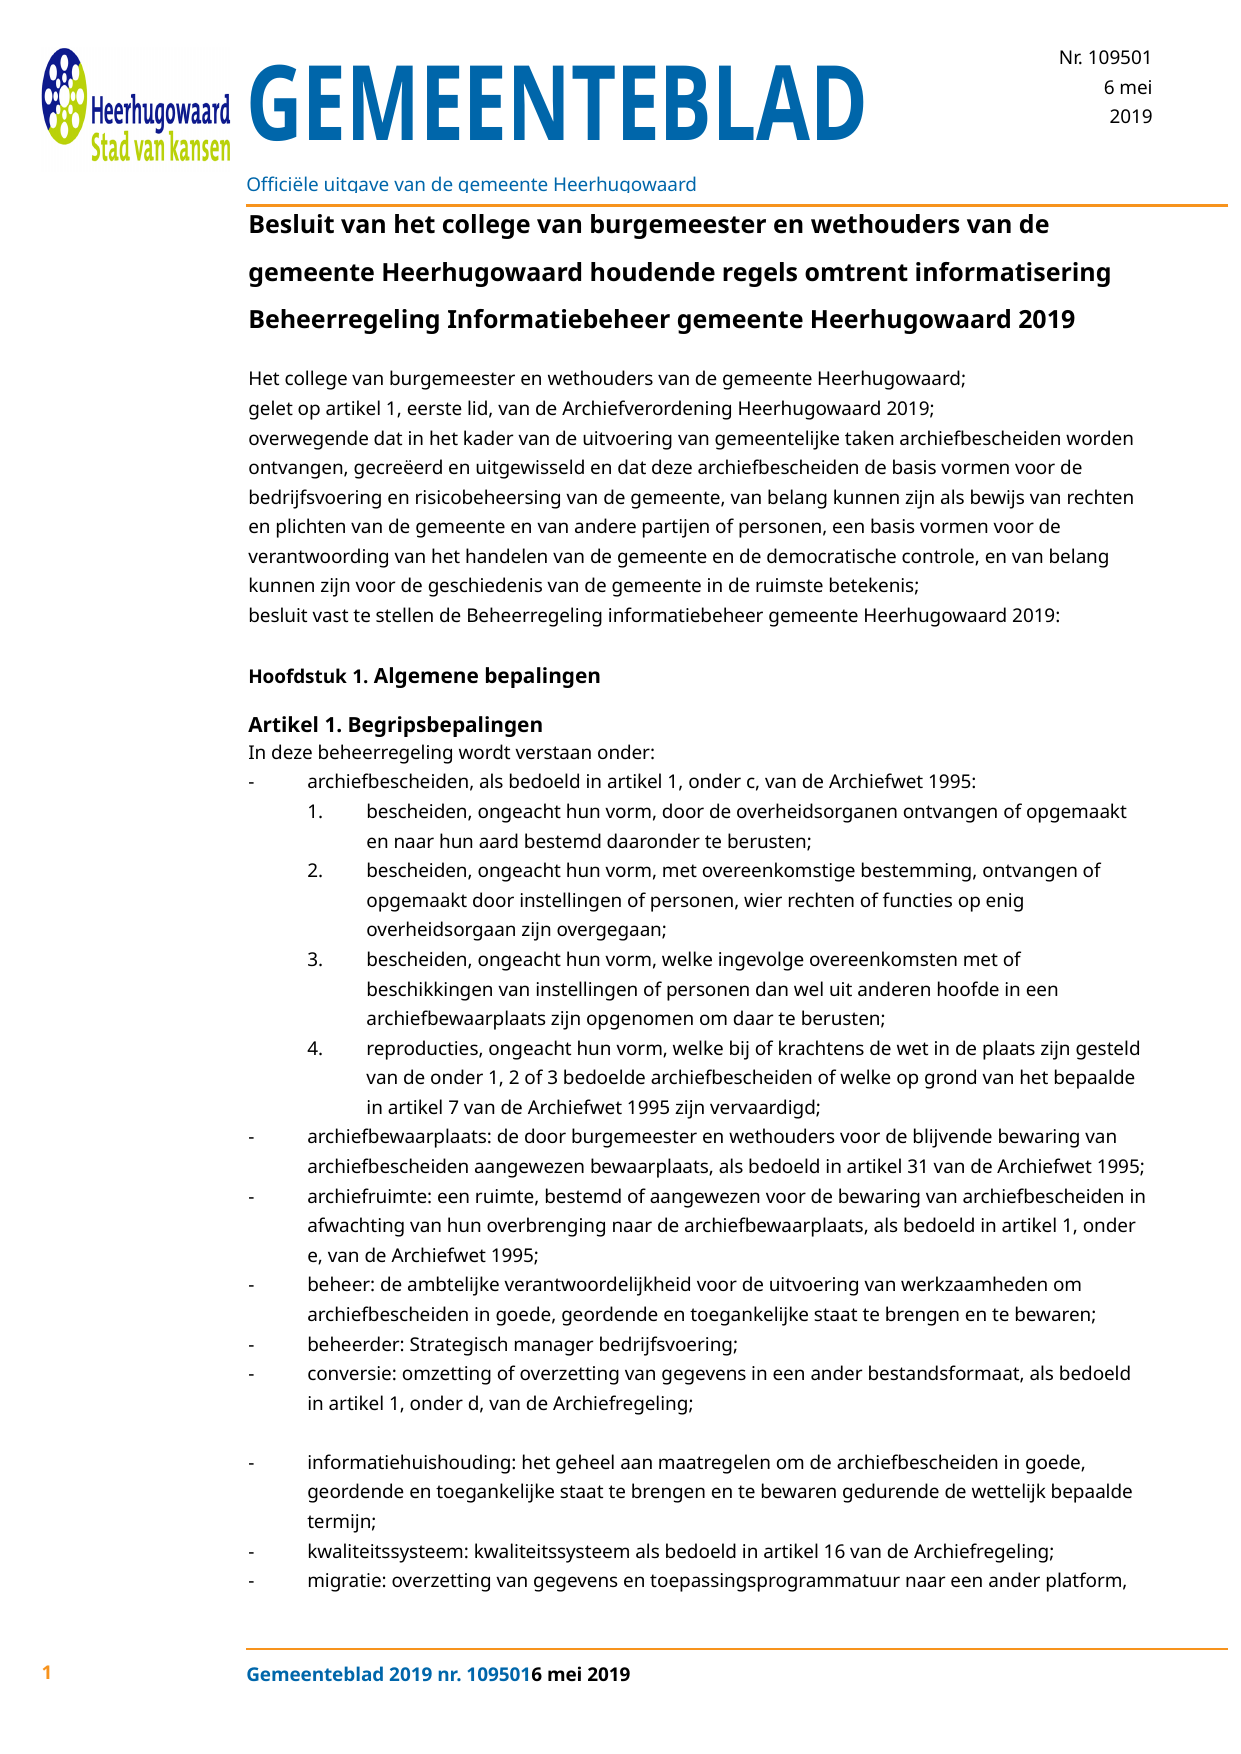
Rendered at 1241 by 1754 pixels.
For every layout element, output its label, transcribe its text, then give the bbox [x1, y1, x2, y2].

list bescheiden, ongeacht hun vorm, welke ingevolge overeenkomsten met of beschikkingen van instellingen of personen dan wel uit anderen hoofde in een archiefbewaarplaats zijn opgenomen om daar te berusten; [307, 946, 1152, 1031]
list migratie: overzetting van gegevens en toepassingsprogrammatuur naar een ander platform, [248, 1567, 1152, 1593]
list archiefbescheiden, als bedoeld in artikel 1, onder c, van de Archiefwet 1995: [248, 769, 1152, 794]
text In deze beheerregeling wordt verstaan onder: [248, 739, 1152, 765]
list archiefruimte: een ruimte, bestemd of aangewezen voor de bewaring van archiefbescheiden in afwachting van hun overbrenging naar de archiefbewaarplaats, als bedoeld in artikel 1, onder e, van de Archiefwet 1995; [248, 1183, 1152, 1268]
list reproducties, ongeacht hun vorm, welke bij of krachtens de wet in de plaats zijn gesteld van de onder 1, 2 of 3 bedoelde archiefbescheiden of welke op grond van het bepaalde in artikel 7 van de Archiefwet 1995 zijn vervaardigd; [307, 1035, 1152, 1120]
text Besluit van het college van burgemeester en wethouders van de gemeente Heerhugowaard houdende regels omtrent informatisering Beheerregeling Informatiebeheer gemeente Heerhugowaard 2019 [248, 207, 1152, 336]
text Hoofdstuk 1. Algemene bepalingen [248, 661, 1152, 690]
text besluit vast te stellen de Beheerregeling informatiebeheer gemeente Heerhugowaard 2019: [248, 602, 1152, 628]
list bescheiden, ongeacht hun vorm, door de overheidsorganen ontvangen of opgemaakt en naar hun aard bestemd daaronder te berusten; [307, 798, 1152, 853]
text gelet op artikel 1, eerste lid, van de Archiefverordening Heerhugowaard 2019; [248, 395, 1152, 421]
text overwegende dat in het kader van de uitvoering van gemeentelijke taken archiefbescheiden worden ontvangen, gecreëerd en uitgewisseld en dat deze archiefbescheiden de basis vormen voor de bedrijfsvoering en risicobeheersing van de gemeente, van belang kunnen zijn als bewijs van rechten en plichten van de gemeente en van andere partijen of personen, een basis vormen voor de verantwoording van het handelen van de gemeente en de democratische controle, en van belang kunnen zijn voor de geschiedenis van de gemeente in de ruimste betekenis; [248, 425, 1152, 598]
text Artikel 1. Begripsbepalingen [248, 711, 1152, 739]
list archiefbewaarplaats: de door burgemeester en wethouders voor de blijvende bewaring van archiefbescheiden aangewezen bewaarplaats, als bedoeld in artikel 31 van de Archiefwet 1995; [248, 1124, 1152, 1179]
list kwaliteitssysteem: kwaliteitssysteem als bedoeld in artikel 16 van de Archiefregeling; [248, 1538, 1152, 1563]
list informatiehuishouding: het geheel aan maatregelen om de archiefbescheiden in goede, [248, 1449, 1152, 1475]
list geordende en toegankelijke staat te brengen en te bewaren gedurende de wettelijk bepaalde termijn; [248, 1479, 1152, 1534]
list beheer: de ambtelijke verantwoordelijkheid voor de uitvoering van werkzaamheden om archiefbescheiden in goede, geordende en toegankelijke staat te brengen en te bewaren; [248, 1272, 1152, 1327]
list beheerder: Strategisch manager bedrijfsvoering; [248, 1331, 1152, 1356]
picture [41, 47, 231, 172]
list conversie: omzetting of overzetting van gegevens in een ander bestandsformaat, als bedoeld in artikel 1, onder d, van de Archiefregeling; [248, 1360, 1152, 1416]
list bescheiden, ongeacht hun vorm, met overeenkomstige bestemming, ontvangen of opgemaakt door instellingen of personen, wier rechten of functies op enig overheidsorgaan zijn overgegaan; [307, 857, 1152, 942]
text Het college van burgemeester en wethouders van de gemeente Heerhugowaard; [248, 366, 1152, 391]
